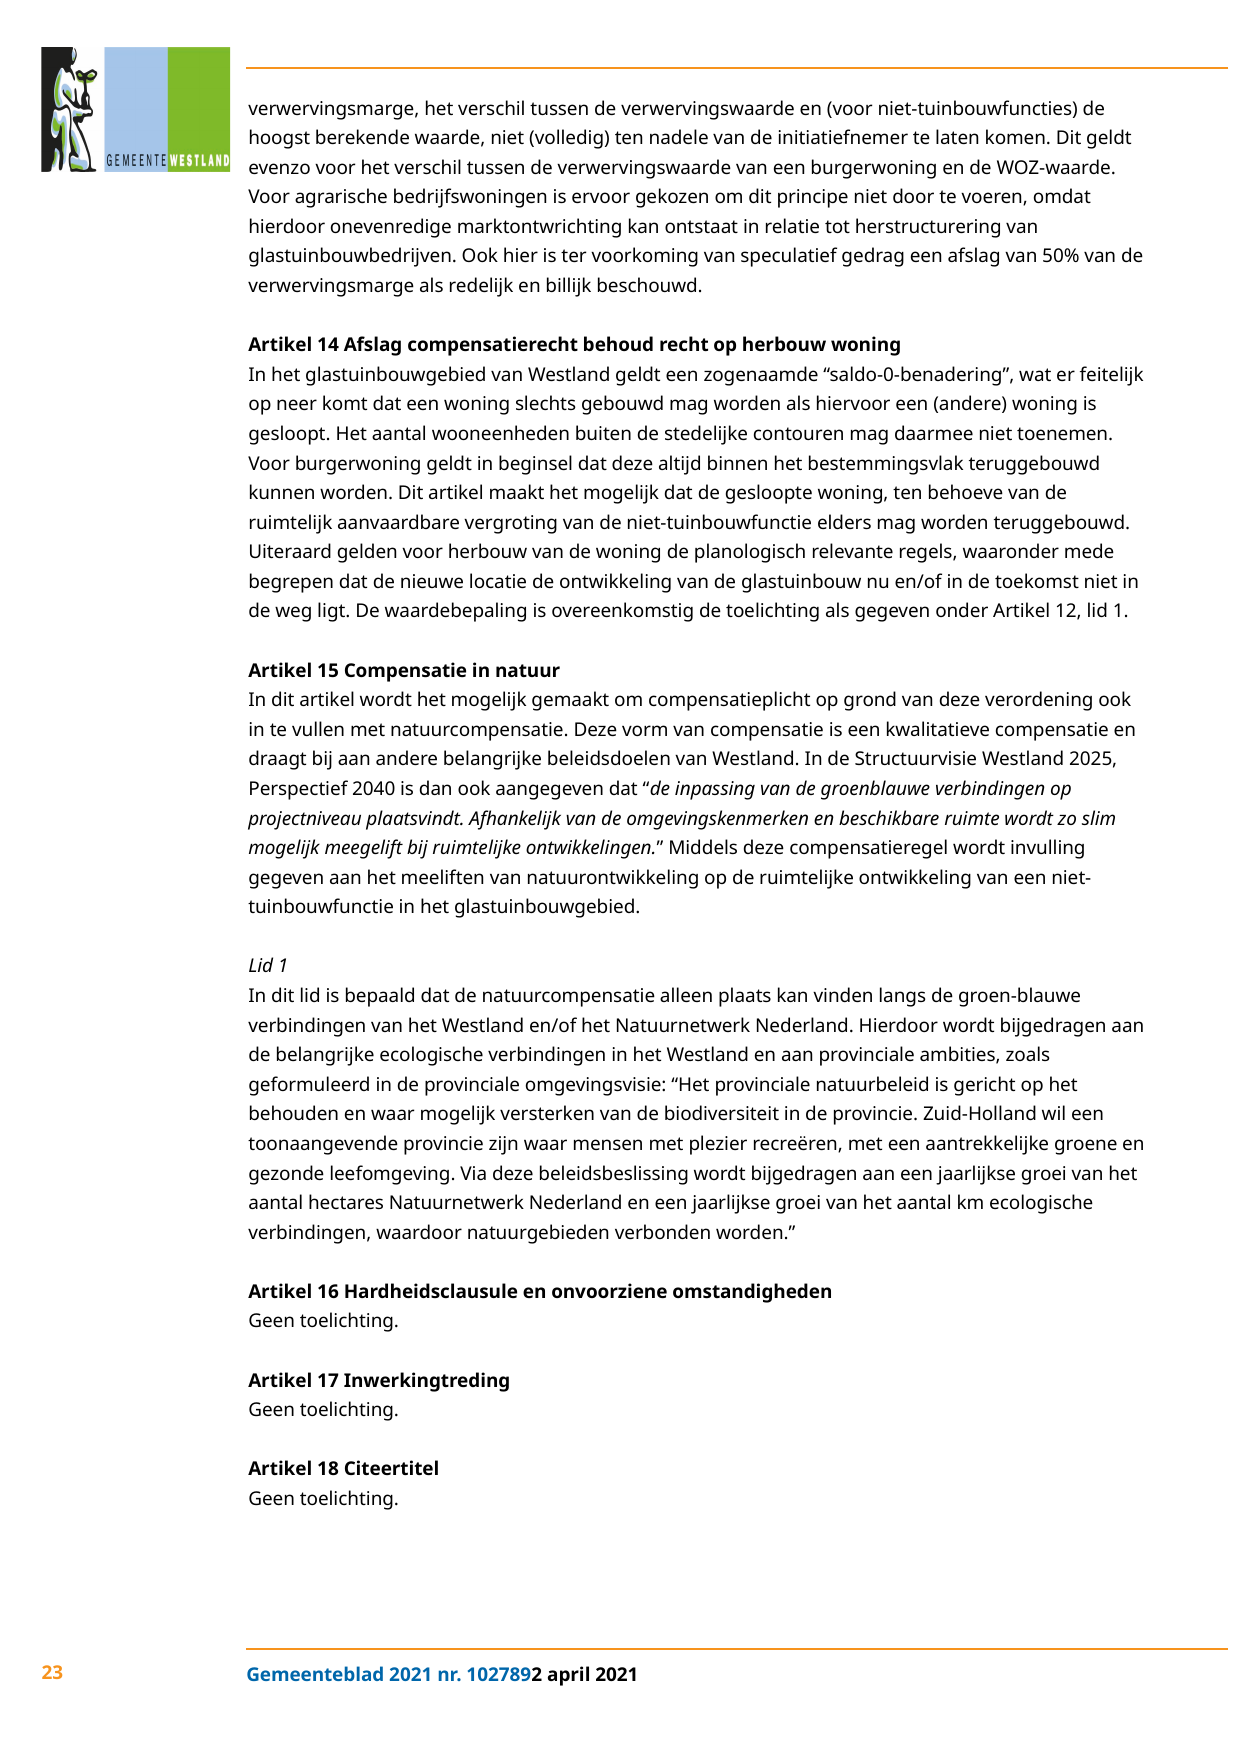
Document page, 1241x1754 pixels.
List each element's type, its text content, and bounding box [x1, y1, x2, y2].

picture [41, 47, 231, 172]
text In het glastuinbouwgebied van Westland geldt een zogenaamde “saldo-0-benadering”, wat er feitelijk op neer komt dat een woning slechts gebouwd mag worden als hiervoor een (andere) woning is gesloopt. Het aantal wooneenheden buiten de stedelijke contouren mag daarmee niet toenemen. Voor burgerwoning geldt in beginsel dat deze altijd binnen het bestemmingsvlak teruggebouwd kunnen worden. Dit artikel maakt het mogelijk dat de gesloopte woning, ten behoeve van de ruimtelijk aanvaardbare vergroting van de niet-tuinbouwfunctie elders mag worden teruggebouwd. Uiteraard gelden voor herbouw van de woning de planologisch relevante regels, waaronder mede begrepen dat de nieuwe locatie de ontwikkeling van de glastuinbouw nu en/of in de toekomst niet in de weg ligt. De waardebepaling is overeenkomstig de toelichting als gegeven onder Artikel 12, lid 1. [248, 361, 1152, 623]
text In dit lid is bepaald dat de natuurcompensatie alleen plaats kan vinden langs de groen-blauwe verbindingen van het Westland en/of het Natuurnetwerk Nederland. Hierdoor wordt bijgedragen aan de belangrijke ecologische verbindingen in het Westland en aan provinciale ambities, zoals geformuleerd in de provinciale omgevingsvisie: “Het provinciale natuurbeleid is gericht op het behouden en waar mogelijk versterken van de biodiversiteit in de provincie. Zuid-Holland wil een toonaangevende provincie zijn waar mensen met plezier recreëren, met een aantrekkelijke groene en gezonde leefomgeving. Via deze beleidsbeslissing wordt bijgedragen aan een jaarlijkse groei van het aantal hectares Natuurnetwerk Nederland en een jaarlijkse groei van het aantal km ecologische verbindingen, waardoor natuurgebieden verbonden worden.” [248, 982, 1152, 1245]
text Geen toelichting. [248, 1308, 1152, 1333]
text Artikel 17 Inwerkingtreding [248, 1367, 1152, 1393]
text Artikel 18 Citeertitel [248, 1456, 1152, 1481]
text verwervingsmarge, het verschil tussen de verwervingswaarde en (voor niet-tuinbouwfuncties) de hoogst berekende waarde, niet (volledig) ten nadele van de initiatiefnemer te laten komen. Dit geldt evenzo voor het verschil tussen de verwervingswaarde van een burgerwoning en de WOZ-waarde. Voor agrarische bedrijfswoningen is ervoor gekozen om dit principe niet door te voeren, omdat hierdoor onevenredige marktontwrichting kan ontstaat in relatie tot herstructurering van glastuinbouwbedrijven. Ook hier is ter voorkoming van speculatief gedrag een afslag van 50% van de verwervingsmarge als redelijk en billijk beschouwd. [248, 95, 1152, 298]
text Lid 1 [248, 953, 1152, 978]
text Artikel 14 Afslag compensatierecht behoud recht op herbouw woning [248, 331, 1152, 357]
text Geen toelichting. [248, 1396, 1152, 1422]
text In dit artikel wordt het mogelijk gemaakt om compensatieplicht op grond van deze verordening ook in te vullen met natuurcompensatie. Deze vorm van compensatie is een kwalitatieve compensatie en draagt bij aan andere belangrijke beleidsdoelen van Westland. In de Structuurvisie Westland 2025, Perspectief 2040 is dan ook aangegeven dat “de inpassing van de groenblauwe verbindingen op projectniveau plaatsvindt. Afhankelijk van de omgevingskenmerken en beschikbare ruimte wordt zo slim mogelijk meegelift bij ruimtelijke ontwikkelingen.” Middels deze compensatieregel wordt invulling gegeven aan het meeliften van natuurontwikkeling op de ruimtelijke ontwikkeling van een niet-tuinbouwfunctie in het glastuinbouwgebied. [248, 686, 1152, 919]
text Geen toelichting. [248, 1485, 1152, 1511]
text Artikel 15 Compensatie in natuur [248, 657, 1152, 683]
text Artikel 16 Hardheidsclausule en onvoorziene omstandigheden [248, 1278, 1152, 1304]
